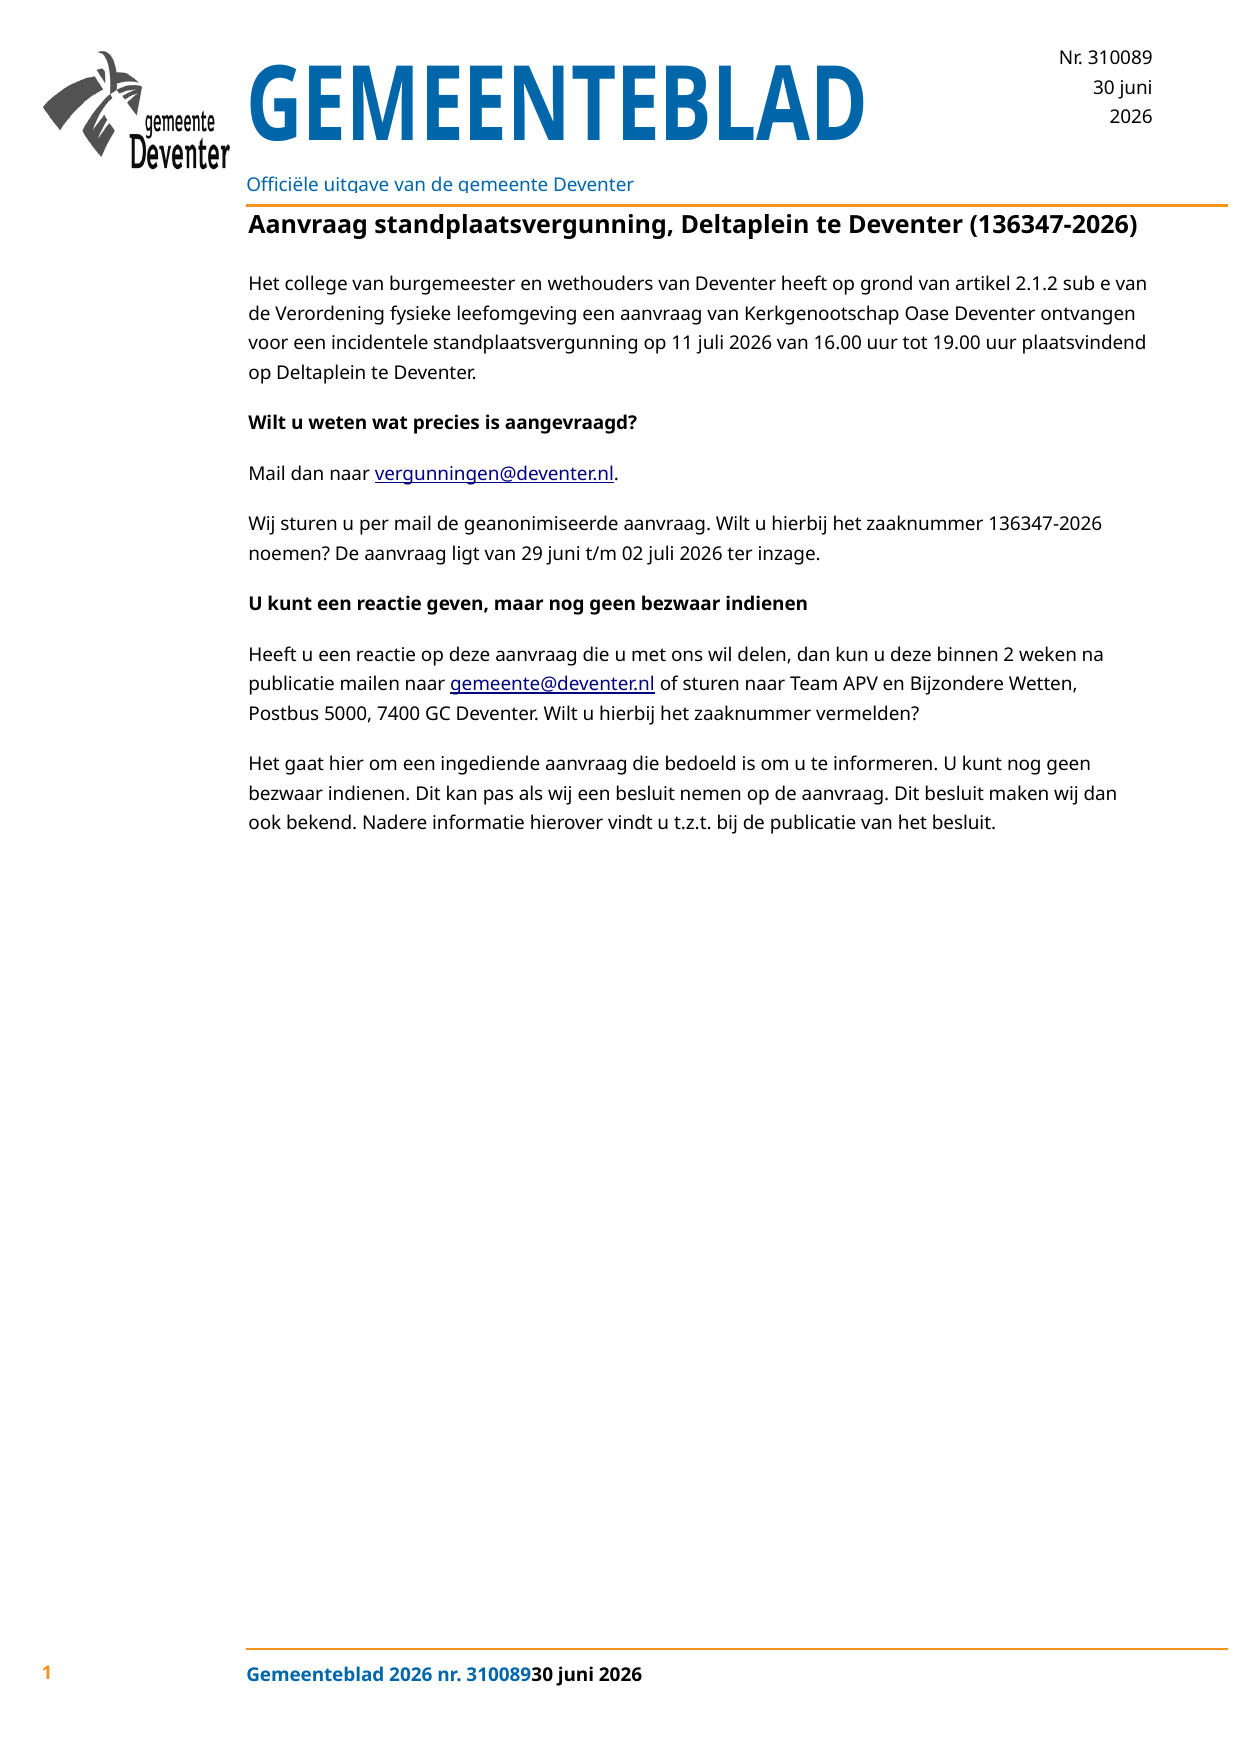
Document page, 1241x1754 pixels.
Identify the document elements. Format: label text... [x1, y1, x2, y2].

text Wilt u weten wat precies is aangevraagd? [248, 409, 1152, 435]
text Heeft u een reactie op deze aanvraag die u met ons wil delen, dan kun u deze binnen 2 weken na publicatie mailen naar gemeente@deventer.nl of sturen naar Team APV en Bijzondere Wetten, Postbus 5000, 7400 GC Deventer. Wilt u hierbij het zaaknummer vermelden? [248, 641, 1152, 726]
text Wij sturen u per mail de geanonimiseerde aanvraag. Wilt u hierbij het zaaknummer 136347-2026 noemen? De aanvraag ligt van 29 juni t/m 02 juli 2026 ter inzage. [248, 510, 1152, 566]
text Mail dan naar vergunningen@deventer.nl. [248, 460, 1152, 486]
text U kunt een reactie geven, maar nog geen bezwaar indienen [248, 590, 1152, 616]
text Aanvraag standplaatsvergunning, Deltaplein te Deventer (136347-2026) [248, 207, 1152, 241]
text Het gaat hier om een ingediende aanvraag die bedoeld is om u te informeren. U kunt nog geen bezwaar indienen. Dit kan pas als wij een besluit nemen op de aanvraag. Dit besluit maken wij dan ook bekend. Nadere informatie hierover vindt u t.z.t. bij de publicatie van het besluit. [248, 750, 1152, 835]
text Het college van burgemeester en wethouders van Deventer heeft op grond van artikel 2.1.2 sub e van de Verordening fysieke leefomgeving een aanvraag van Kerkgenootschap Oase Deventer ontvangen voor een incidentele standplaatsvergunning op 11 juli 2026 van 16.00 uur tot 19.00 uur plaatsvindend op Deltaplein te Deventer. [248, 270, 1152, 385]
picture [41, 47, 231, 172]
